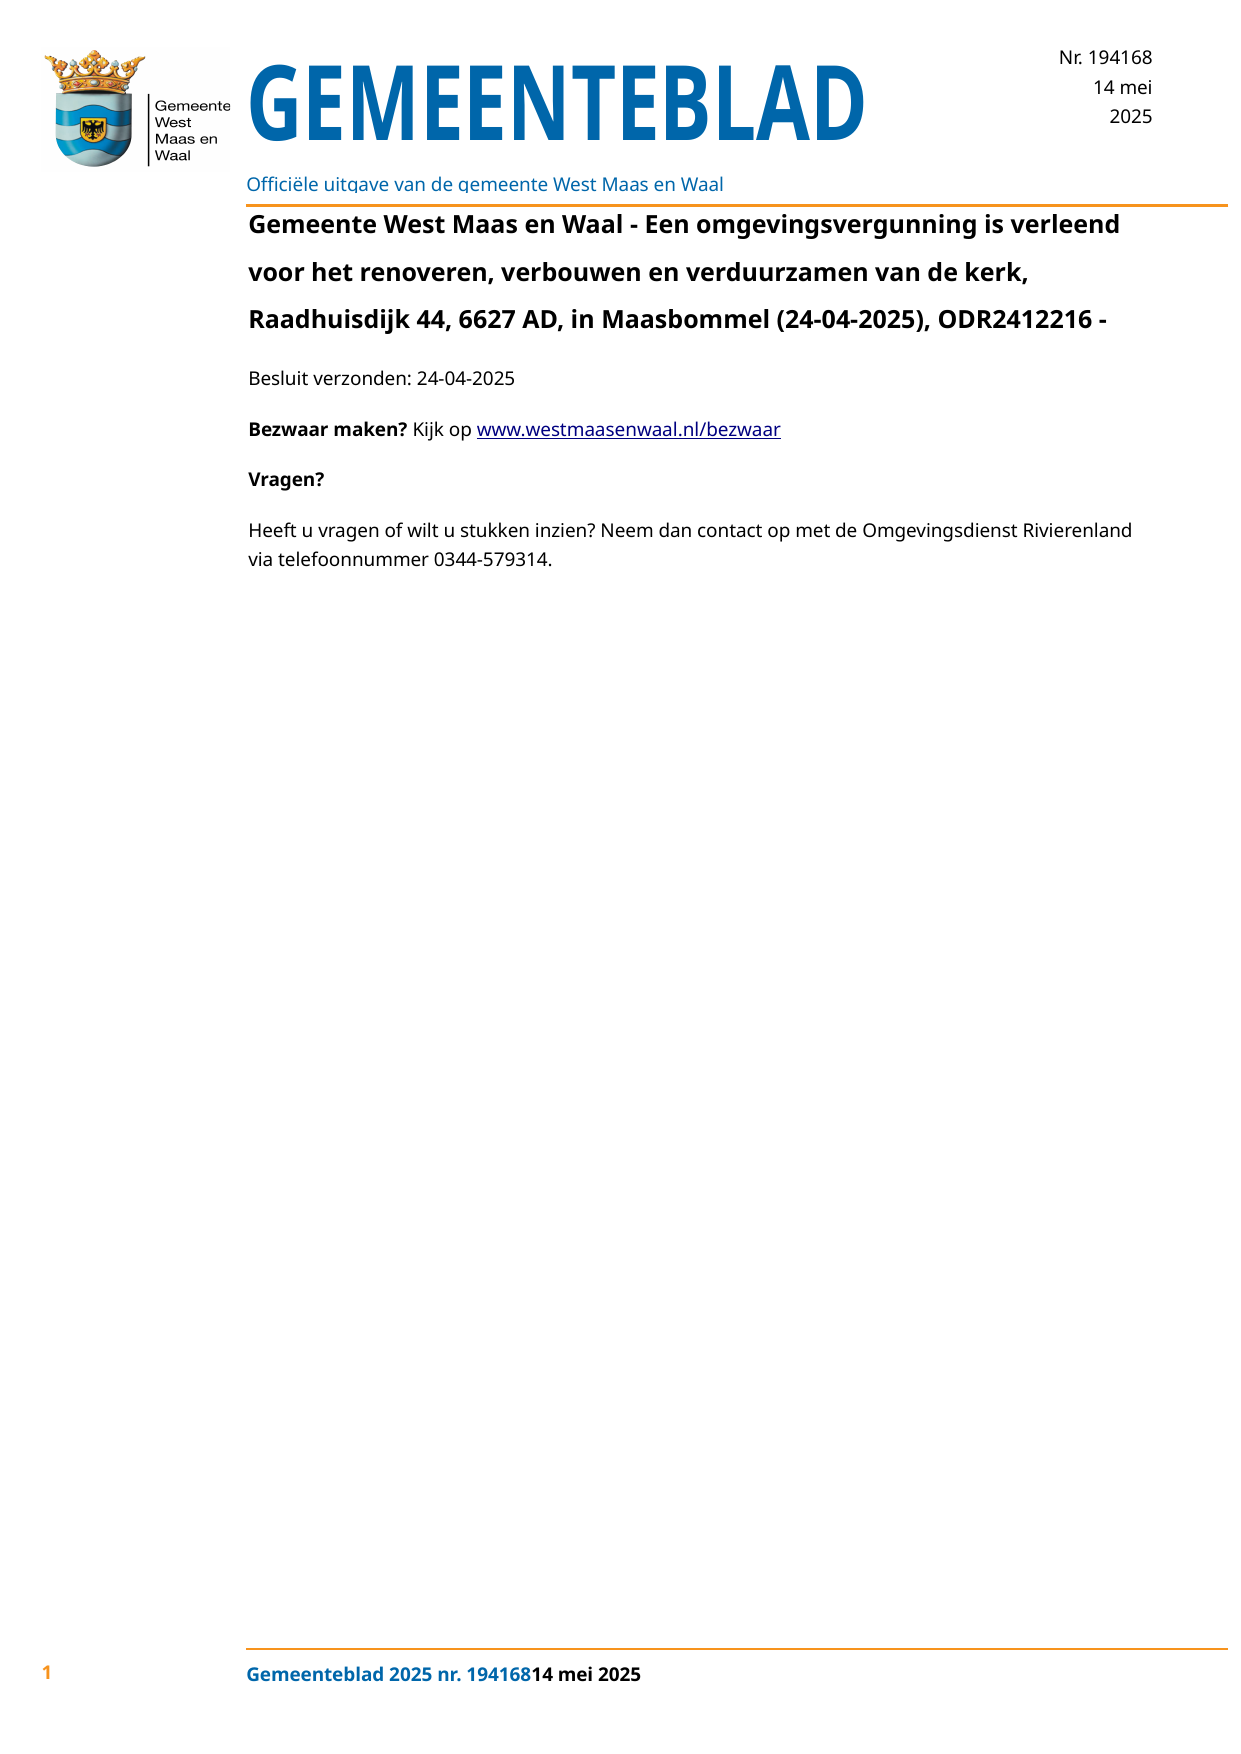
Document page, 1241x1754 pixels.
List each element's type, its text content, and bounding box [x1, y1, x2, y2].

text Gemeente West Maas en Waal - Een omgevingsvergunning is verleend voor het renoveren, verbouwen en verduurzamen van de kerk, Raadhuisdijk 44, 6627 AD, in Maasbommel (24-04-2025), ODR2412216 - [248, 207, 1152, 336]
text Bezwaar maken? Kijk op www.westmaasenwaal.nl/bezwaar [248, 416, 1152, 442]
text Heeft u vragen of wilt u stukken inzien? Neem dan contact op met de Omgevingsdienst Rivierenland via telefoonnummer 0344-579314. [248, 517, 1152, 572]
text Besluit verzonden: 24-04-2025 [248, 366, 1152, 391]
picture [41, 47, 231, 172]
text Vragen? [248, 466, 1152, 492]
